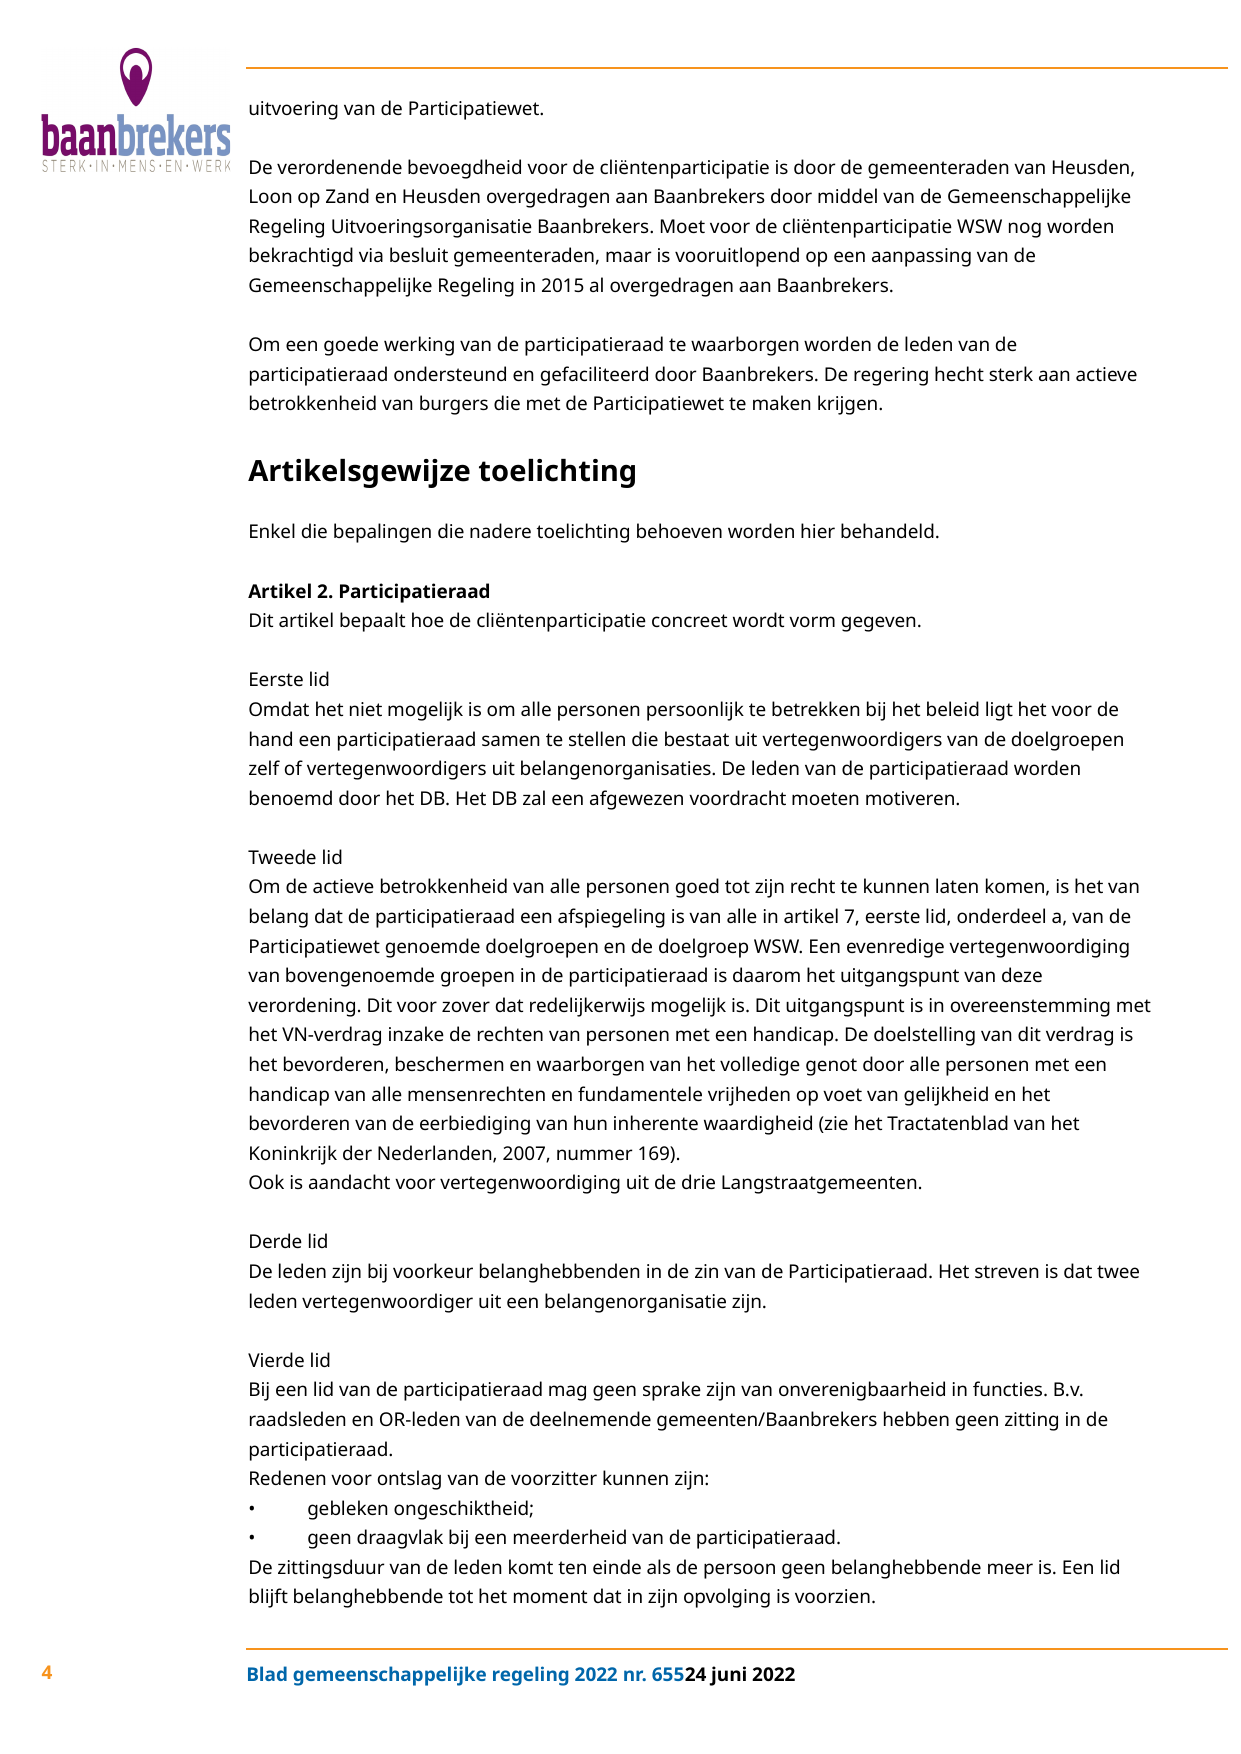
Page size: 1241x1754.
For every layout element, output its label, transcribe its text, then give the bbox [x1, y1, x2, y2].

text De verordenende bevoegdheid voor de cliëntenparticipatie is door de gemeenteraden van Heusden, Loon op Zand en Heusden overgedragen aan Baanbrekers door middel van de Gemeenschappelijke Regeling Uitvoeringsorganisatie Baanbrekers. Moet voor de cliëntenparticipatie WSW nog worden bekrachtigd via besluit gemeenteraden, maar is vooruitlopend op een aanpassing van de Gemeenschappelijke Regeling in 2015 al overgedragen aan Baanbrekers. [248, 154, 1152, 298]
text De zittingsduur van de leden komt ten einde als de persoon geen belanghebbende meer is. Een lid blijft belanghebbende tot het moment dat in zijn opvolging is voorzien. [248, 1554, 1152, 1609]
text Omdat het niet mogelijk is om alle personen persoonlijk te betrekken bij het beleid ligt het voor de hand een participatieraad samen te stellen die bestaat uit vertegenwoordigers van de doelgroepen zelf of vertegenwoordigers uit belangenorganisaties. De leden van de participatieraad worden benoemd door het DB. Het DB zal een afgewezen voordracht moeten motiveren. [248, 696, 1152, 811]
text Ook is aandacht voor vertegenwoordiging uit de drie Langstraatgemeenten. [248, 1169, 1152, 1195]
list gebleken ongeschiktheid; [248, 1495, 1152, 1521]
text Bij een lid van de participatieraad mag geen sprake zijn van onverenigbaarheid in functies. B.v. raadsleden en OR-leden van de deelnemende gemeenten/Baanbrekers hebben geen zitting in de participatieraad. [248, 1377, 1152, 1461]
text Artikel 2. Participatieraad [248, 578, 1152, 603]
text Enkel die bepalingen die nadere toelichting behoeven worden hier behandeld. [248, 519, 1152, 544]
text Dit artikel bepaalt hoe de cliëntenparticipatie concreet wordt vorm gegeven. [248, 607, 1152, 633]
text Derde lid [248, 1229, 1152, 1254]
text uitvoering van de Participatiewet. [248, 95, 1152, 121]
text Vierde lid [248, 1347, 1152, 1373]
picture [41, 47, 231, 172]
text Om de actieve betrokkenheid van alle personen goed tot zijn recht te kunnen laten komen, is het van belang dat de participatieraad een afspiegeling is van alle in artikel 7, eerste lid, onderdeel a, van de Participatiewet genoemde doelgroepen en de doelgroep WSW. Een evenredige vertegenwoordiging van bovengenoemde groepen in de participatieraad is daarom het uitgangspunt van deze verordening. Dit voor zover dat redelijkerwijs mogelijk is. Dit uitgangspunt is in overeenstemming met het VN-verdrag inzake de rechten van personen met een handicap. De doelstelling van dit verdrag is het bevorderen, beschermen en waarborgen van het volledige genot door alle personen met een handicap van alle mensenrechten en fundamentele vrijheden op voet van gelijkheid en het bevorderen van de eerbiediging van hun inherente waardigheid (zie het Tractatenblad van het Koninkrijk der Nederlanden, 2007, nummer 169). [248, 874, 1152, 1166]
text Om een goede werking van de participatieraad te waarborgen worden de leden van de participatieraad ondersteund en gefaciliteerd door Baanbrekers. De regering hecht sterk aan actieve betrokkenheid van burgers die met de Participatiewet te maken krijgen. [248, 331, 1152, 416]
text Tweede lid [248, 844, 1152, 870]
text Redenen voor ontslag van de voorzitter kunnen zijn: [248, 1465, 1152, 1491]
text Artikelsgewijze toelichting [248, 450, 1152, 489]
text Eerste lid [248, 667, 1152, 692]
text De leden zijn bij voorkeur belanghebbenden in de zin van de Participatieraad. Het streven is dat twee leden vertegenwoordiger uit een belangenorganisatie zijn. [248, 1258, 1152, 1313]
list geen draagvlak bij een meerderheid van de participatieraad. [248, 1524, 1152, 1550]
